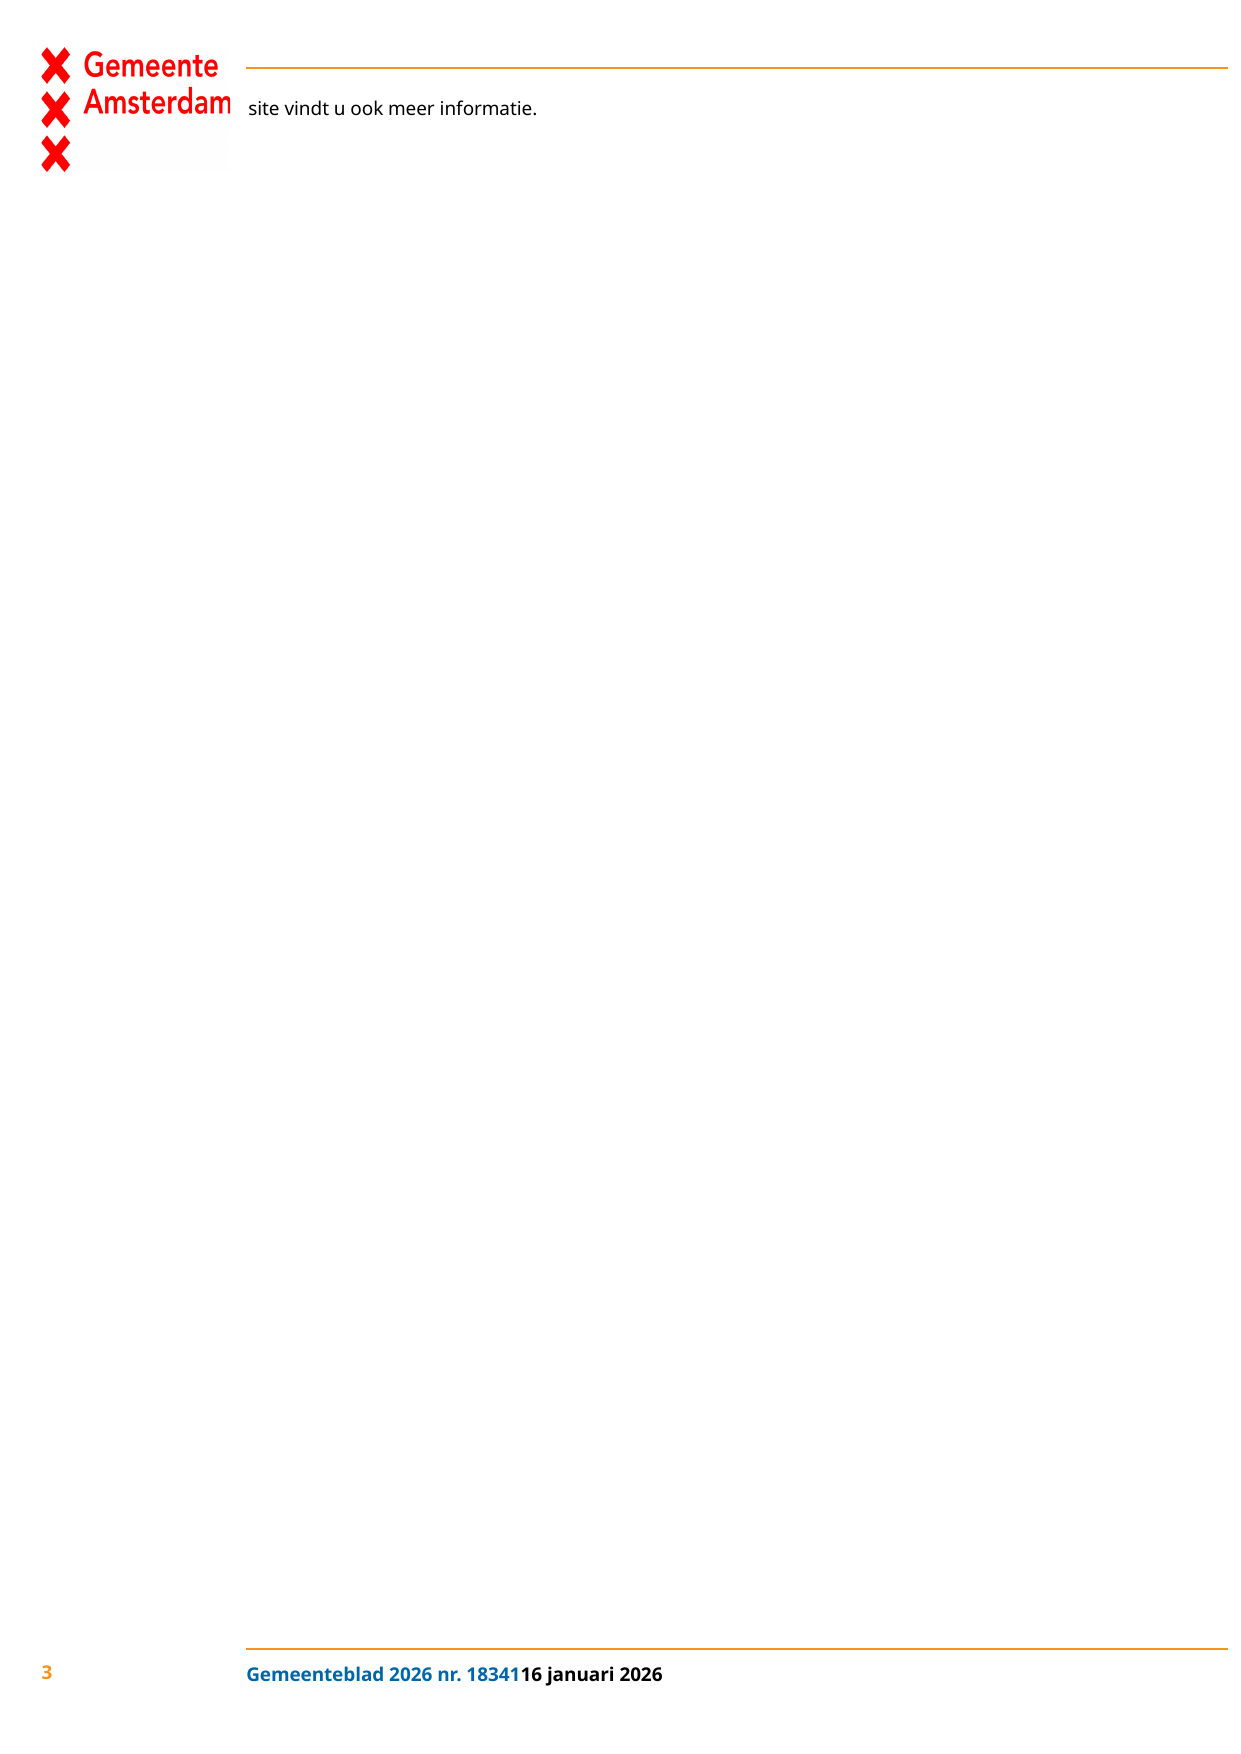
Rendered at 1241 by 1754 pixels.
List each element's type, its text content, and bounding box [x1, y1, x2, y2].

text site vindt u ook meer informatie. [248, 95, 1152, 121]
picture [41, 47, 231, 172]
